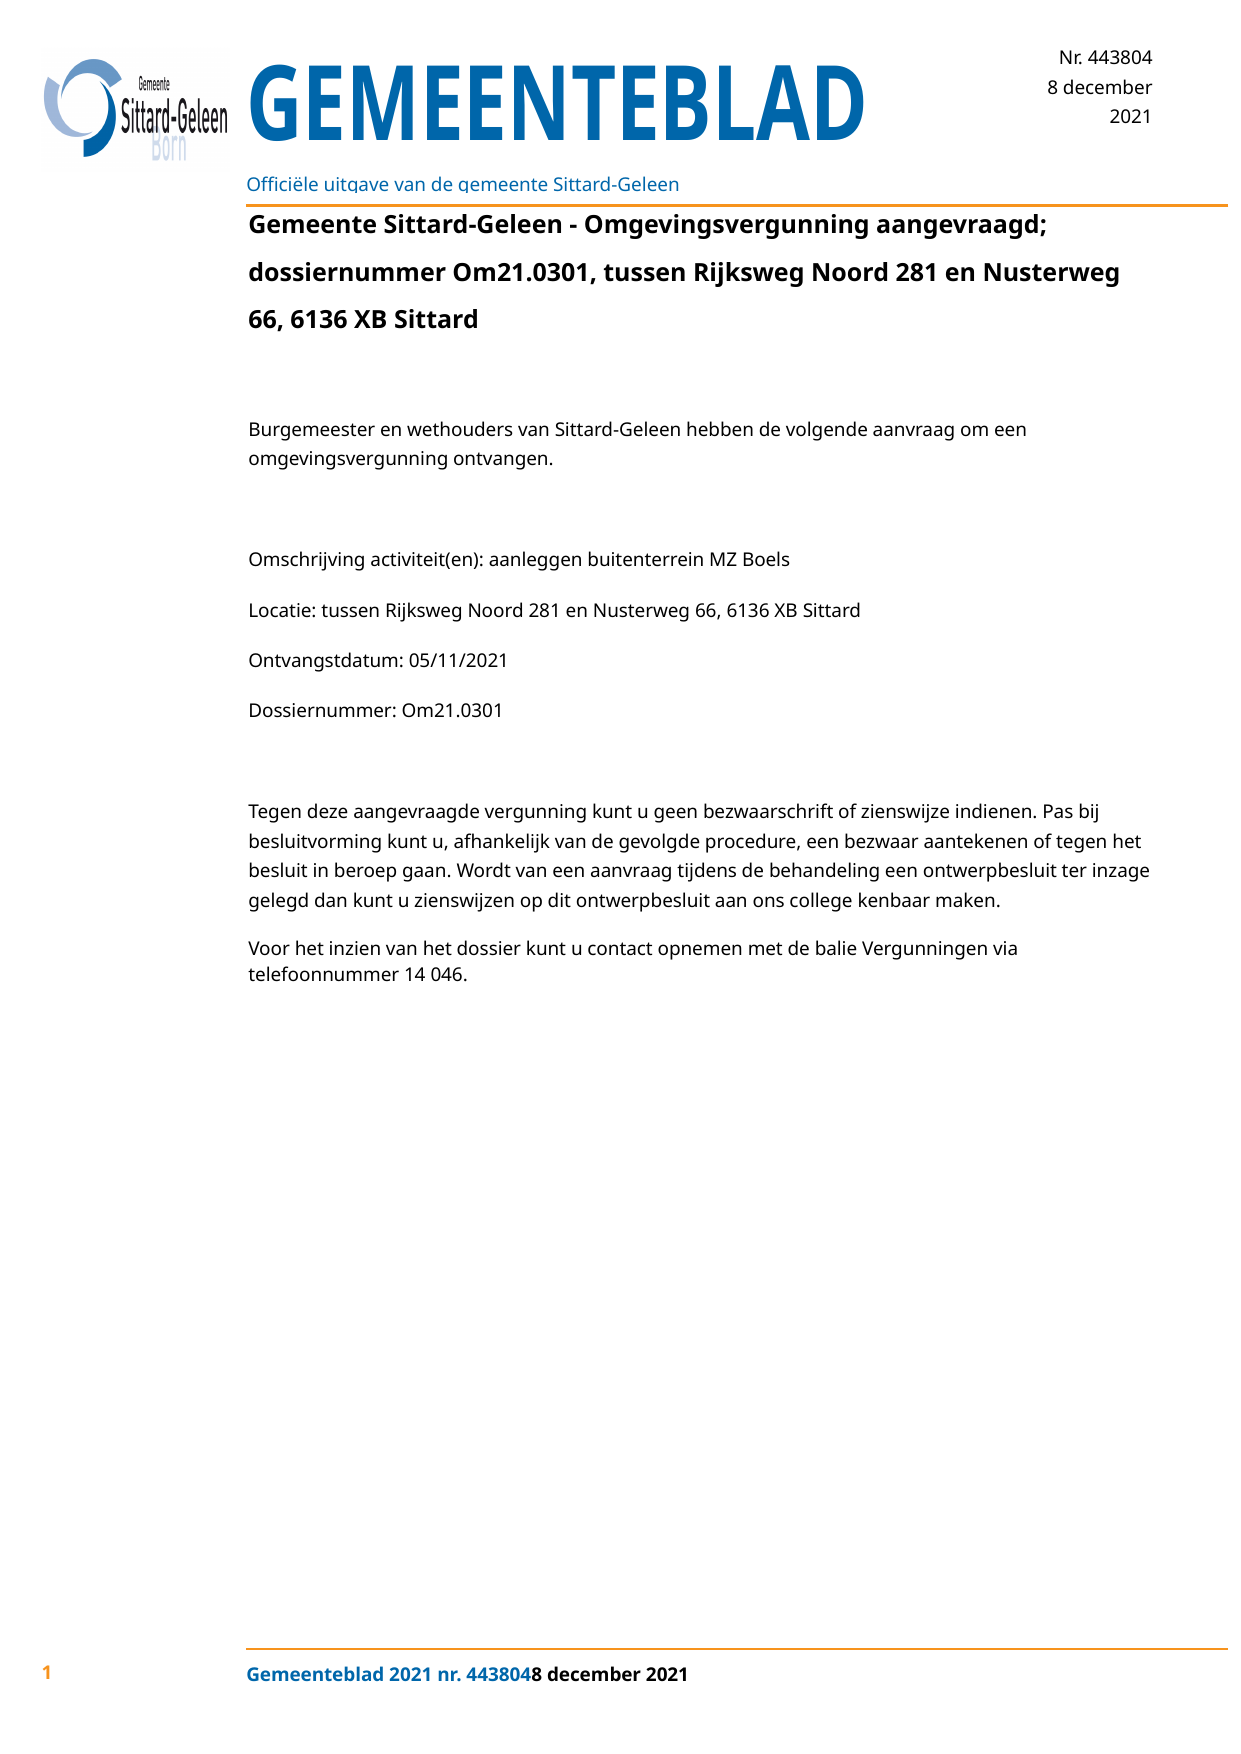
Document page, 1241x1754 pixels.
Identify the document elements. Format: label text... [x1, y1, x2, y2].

text Gemeente Sittard-Geleen - Omgevingsvergunning aangevraagd; dossiernummer Om21.0301, tussen Rijksweg Noord 281 en Nusterweg 66, 6136 XB Sittard [248, 207, 1152, 336]
text Tegen deze aangevraagde vergunning kunt u geen bezwaarschrift of zienswijze indienen. Pas bij besluitvorming kunt u, afhankelijk van de gevolgde procedure, een bezwaar aantekenen of tegen het besluit in beroep gaan. Wordt van een aanvraag tijdens de behandeling een ontwerpbesluit ter inzage gelegd dan kunt u zienswijzen op dit ontwerpbesluit aan ons college kenbaar maken. [248, 798, 1152, 913]
text Burgemeester en wethouders van Sittard-Geleen hebben de volgende aanvraag om een omgevingsvergunning ontvangen. [248, 416, 1152, 471]
text Omschrijving activiteit(en): aanleggen buitenterrein MZ Boels [248, 546, 1152, 572]
text Locatie: tussen Rijksweg Noord 281 en Nusterweg 66, 6136 XB Sittard [248, 597, 1152, 622]
text Voor het inzien van het dossier kunt u contact opnemen met de balie Vergunningen via telefoonnummer 14 046. [248, 935, 1152, 986]
text Ontvangstdatum: 05/11/2021 [248, 647, 1152, 673]
text Dossiernummer: Om21.0301 [248, 698, 1152, 723]
picture [41, 47, 231, 172]
